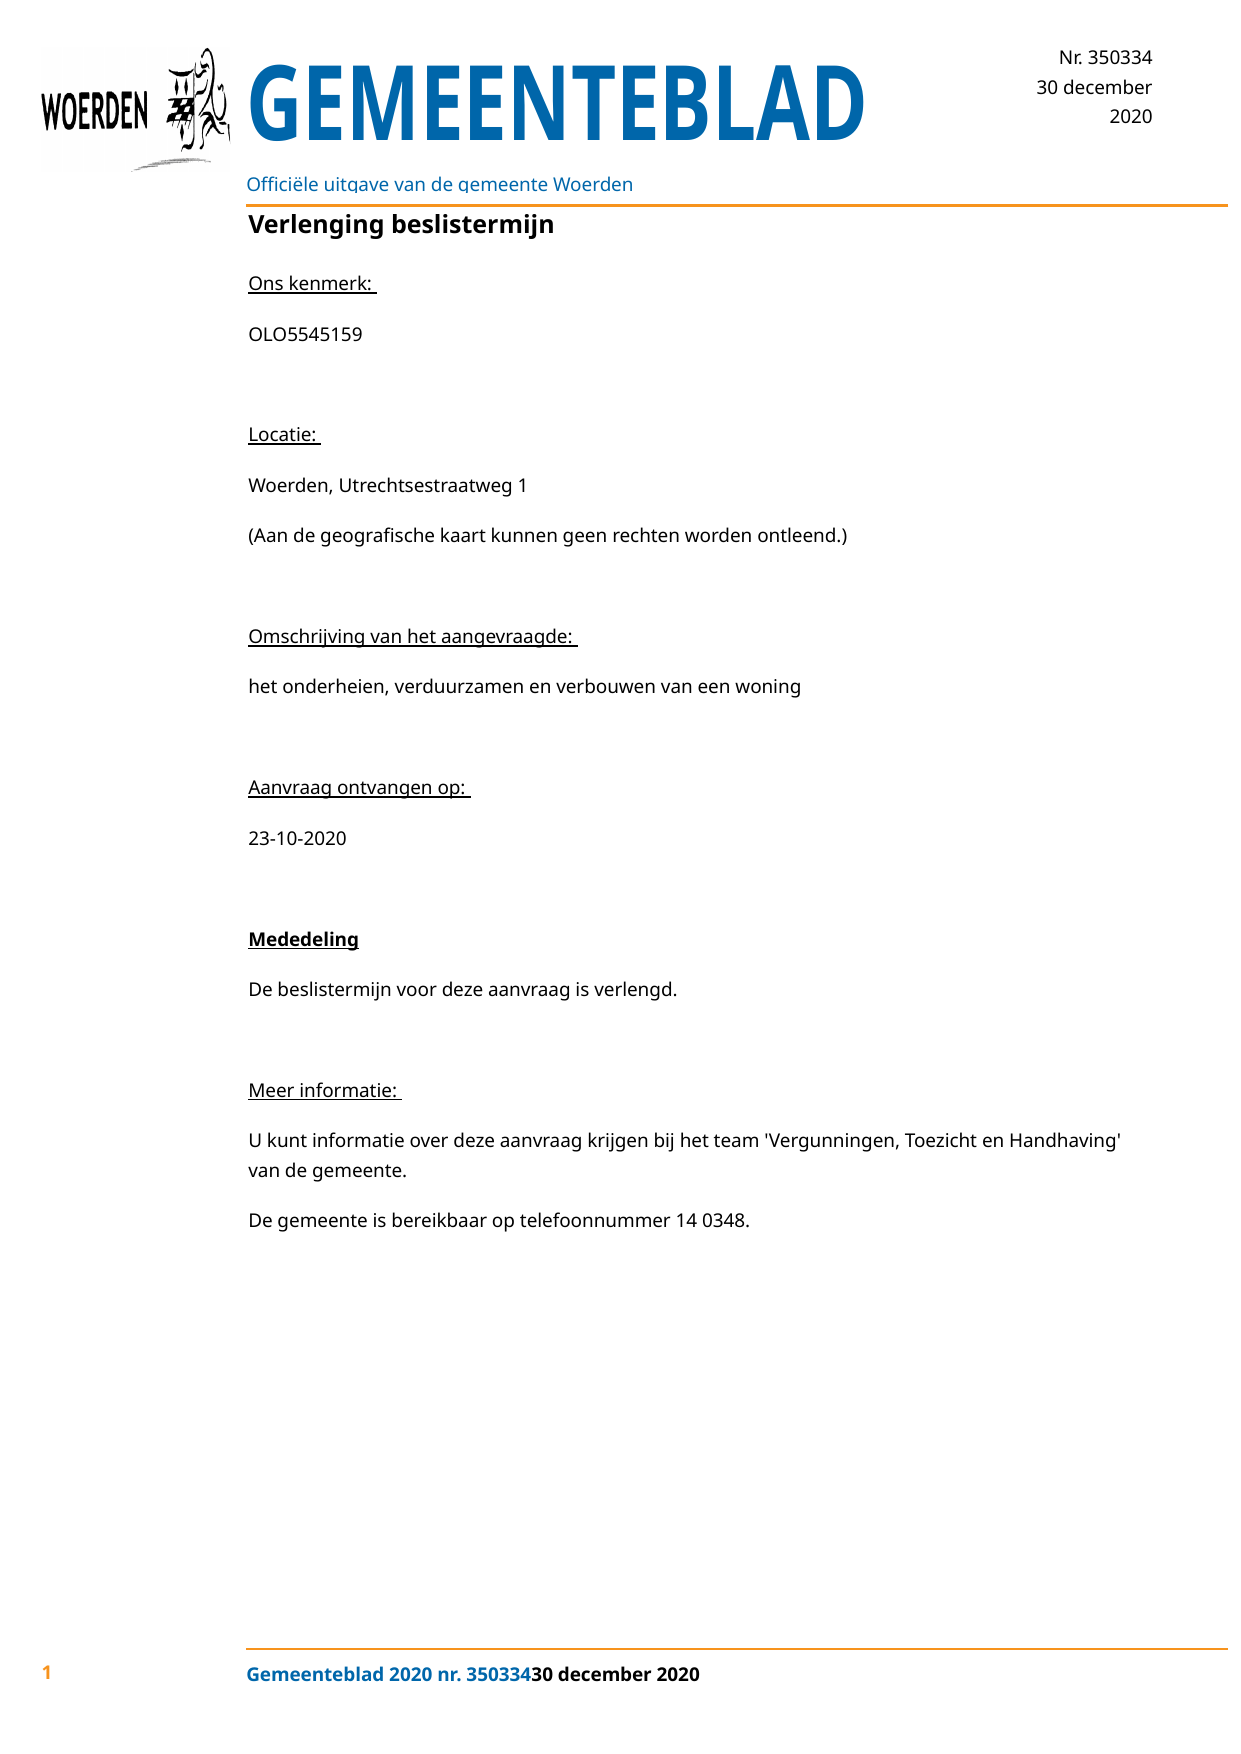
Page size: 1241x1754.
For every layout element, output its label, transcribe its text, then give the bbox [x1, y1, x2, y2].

text Mededeling [248, 926, 1152, 951]
text Verlenging beslistermijn [248, 207, 1152, 241]
text De beslistermijn voor deze aanvraag is verlengd. [248, 976, 1152, 1002]
text U kunt informatie over deze aanvraag krijgen bij het team 'Vergunningen, Toezicht en Handhaving' van de gemeente. [248, 1127, 1152, 1183]
text Meer informatie: [248, 1077, 1152, 1103]
text Omschrijving van het aangevraagde: [248, 623, 1152, 649]
text Woerden, Utrechtsestraatweg 1 [248, 472, 1152, 498]
picture [41, 47, 231, 172]
text Aanvraag ontvangen op: [248, 774, 1152, 800]
text De gemeente is bereikbaar op telefoonnummer 14 0348. [248, 1207, 1152, 1233]
text (Aan de geografische kaart kunnen geen rechten worden ontleend.) [248, 522, 1152, 548]
text het onderheien, verduurzamen en verbouwen van een woning [248, 674, 1152, 699]
text 23-10-2020 [248, 825, 1152, 851]
text OLO5545159 [248, 321, 1152, 346]
text Ons kenmerk: [248, 270, 1152, 296]
text Locatie: [248, 422, 1152, 447]
